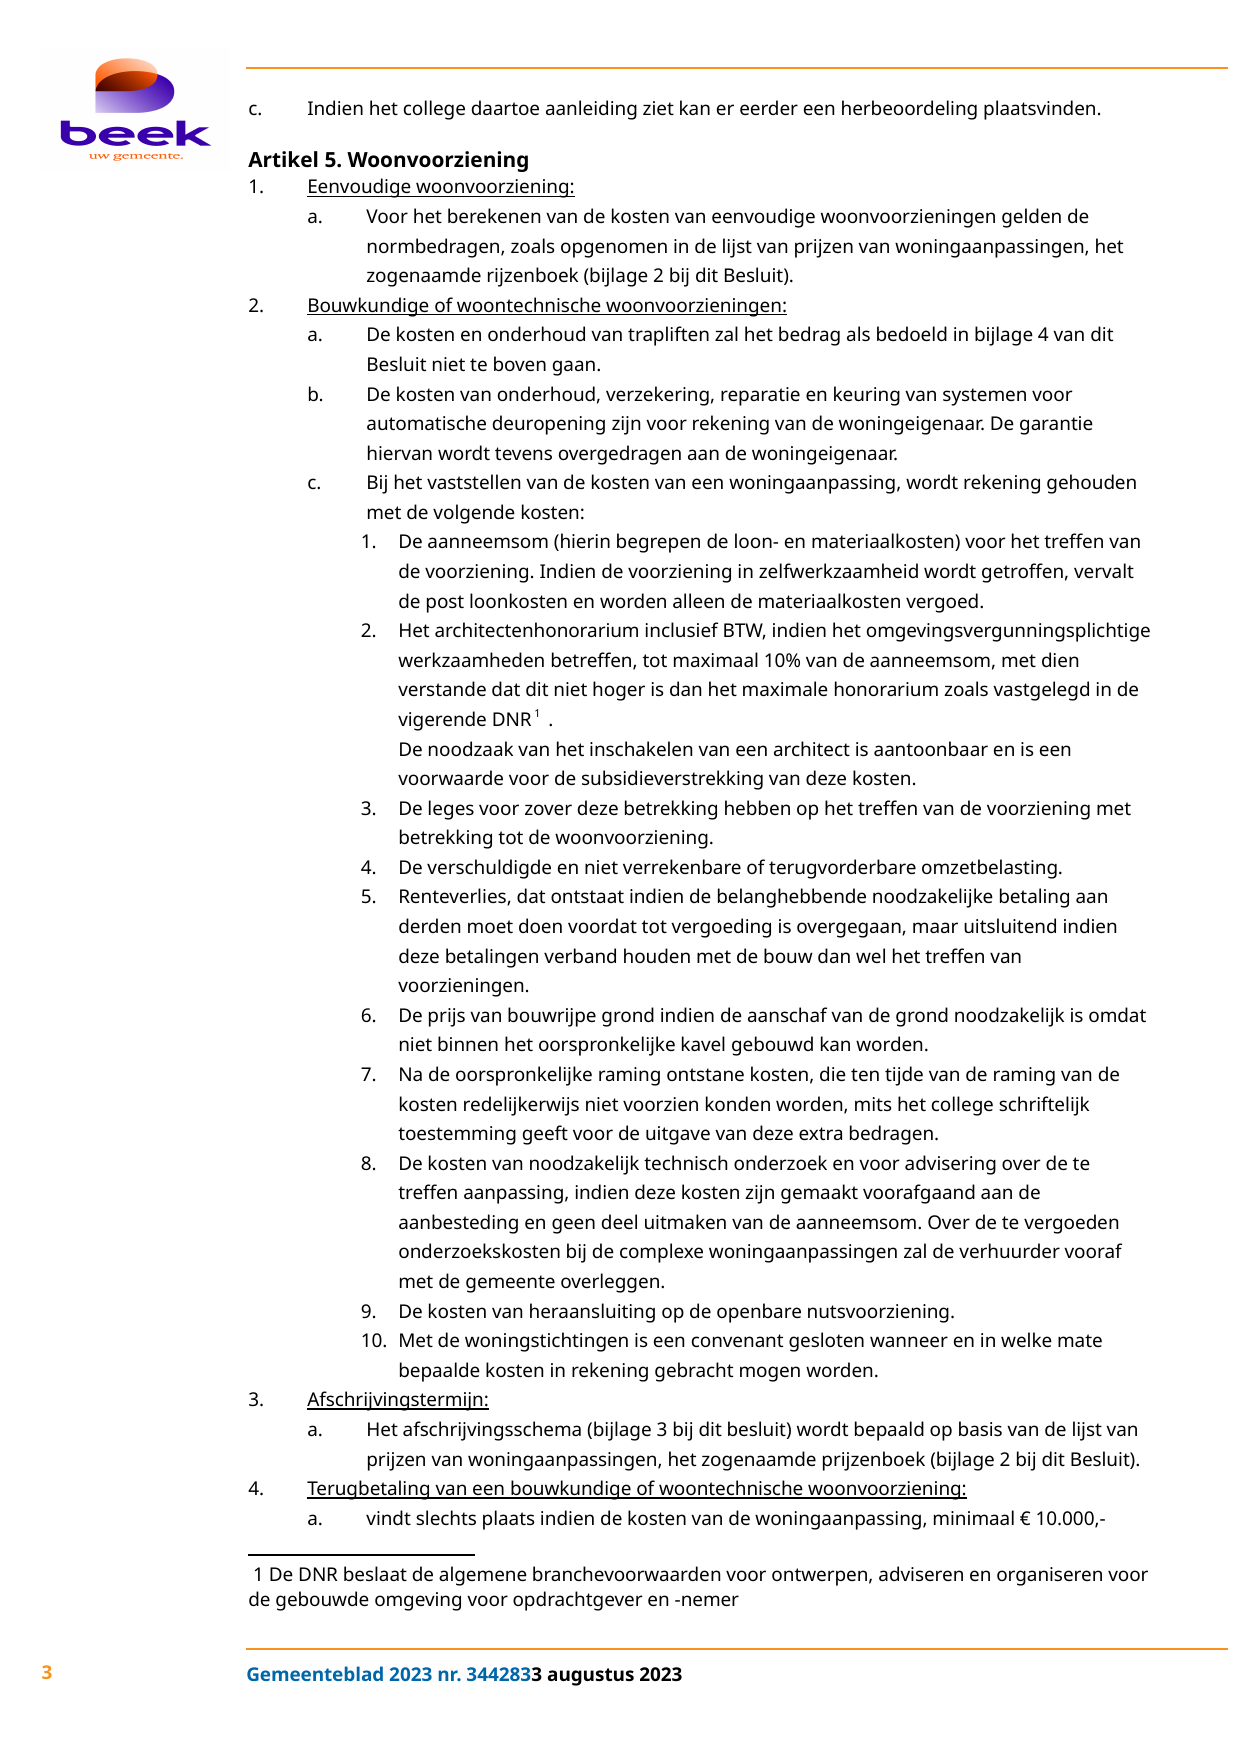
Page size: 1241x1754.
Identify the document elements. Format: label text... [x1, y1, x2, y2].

list De leges voor zover deze betrekking hebben op het treffen van de voorziening met betrekking tot de woonvoorziening. [361, 795, 1152, 850]
list De DNR beslaat de algemene branchevoorwaarden voor ontwerpen, adviseren en organiseren voor de gebouwde omgeving voor opdrachtgever en -nemer [248, 1561, 1152, 1612]
list Het afschrijvingsschema (bijlage 3 bij dit besluit) wordt bepaald op basis van de lijst van prijzen van woningaanpassingen, het zogenaamde prijzenboek (bijlage 2 bij dit Besluit). [307, 1416, 1152, 1471]
list De prijs van bouwrijpe grond indien de aanschaf van de grond noodzakelijk is omdat niet binnen het oorspronkelijke kavel gebouwd kan worden. [361, 1002, 1152, 1057]
list De kosten van heraansluiting op de openbare nutsvoorziening. [361, 1298, 1152, 1323]
list Afschrijvingstermijn: [248, 1387, 1152, 1412]
list De noodzaak van het inschakelen van een architect is aantoonbaar en is een voorwaarde voor de subsidieverstrekking van deze kosten. [361, 736, 1152, 791]
list vindt slechts plaats indien de kosten van de woningaanpassing, minimaal € 10.000,- [307, 1505, 1152, 1531]
list Met de woningstichtingen is een convenant gesloten wanneer en in welke mate bepaalde kosten in rekening gebracht mogen worden. [361, 1327, 1152, 1383]
list De verschuldigde en niet verrekenbare of terugvorderbare omzetbelasting. [361, 854, 1152, 880]
list Eenvoudige woonvoorziening: [248, 174, 1152, 199]
list De kosten en onderhoud van trapliften zal het bedrag als bedoeld in bijlage 4 van dit Besluit niet te boven gaan. [307, 322, 1152, 377]
list De kosten van noodzakelijk technisch onderzoek en voor advisering over de te treffen aanpassing, indien deze kosten zijn gemaakt voorafgaand aan de aanbesteding en geen deel uitmaken van de aanneemsom. Over de te vergoeden onderzoekskosten bij de complexe woningaanpassingen zal de verhuurder vooraf met de gemeente overleggen. [361, 1150, 1152, 1294]
picture [41, 47, 231, 172]
list De kosten van onderhoud, verzekering, reparatie en keuring van systemen voor automatische deuropening zijn voor rekening van de woningeigenaar. De garantie hiervan wordt tevens overgedragen aan de woningeigenaar. [307, 381, 1152, 466]
list Indien het college daartoe aanleiding ziet kan er eerder een herbeoordeling plaatsvinden. [248, 95, 1152, 121]
list Bouwkundige of woontechnische woonvoorzieningen: [248, 292, 1152, 318]
list Renteverlies, dat ontstaat indien de belanghebbende noodzakelijke betaling aan derden moet doen voordat tot vergoeding is overgegaan, maar uitsluitend indien deze betalingen verband houden met de bouw dan wel het treffen van voorzieningen. [361, 884, 1152, 998]
list Na de oorspronkelijke raming ontstane kosten, die ten tijde van de raming van de kosten redelijkerwijs niet voorzien konden worden, mits het college schriftelijk toestemming geeft voor de uitgave van deze extra bedragen. [361, 1061, 1152, 1146]
list Terugbetaling van een bouwkundige of woontechnische woonvoorziening: [248, 1475, 1152, 1501]
list Het architectenhonorarium inclusief BTW, indien het omgevingsvergunningsplichtige werkzaamheden betreffen, tot maximaal 10% van de aanneemsom, met dien verstande dat dit niet hoger is dan het maximale honorarium zoals vastgelegd in de vigerende DNR . [361, 617, 1152, 732]
list Voor het berekenen van de kosten van eenvoudige woonvoorzieningen gelden de normbedragen, zoals opgenomen in de lijst van prijzen van woningaanpassingen, het zogenaamde rijzenboek (bijlage 2 bij dit Besluit). [307, 203, 1152, 288]
list De aanneemsom (hierin begrepen de loon- en materiaalkosten) voor het treffen van de voorziening. Indien de voorziening in zelfwerkzaamheid wordt getroffen, vervalt de post loonkosten en worden alleen de materiaalkosten vergoed. [361, 529, 1152, 613]
list Bij het vaststellen van de kosten van een woningaanpassing, wordt rekening gehouden met de volgende kosten: [307, 469, 1152, 525]
text Artikel 5. Woonvoorziening [248, 145, 1152, 174]
